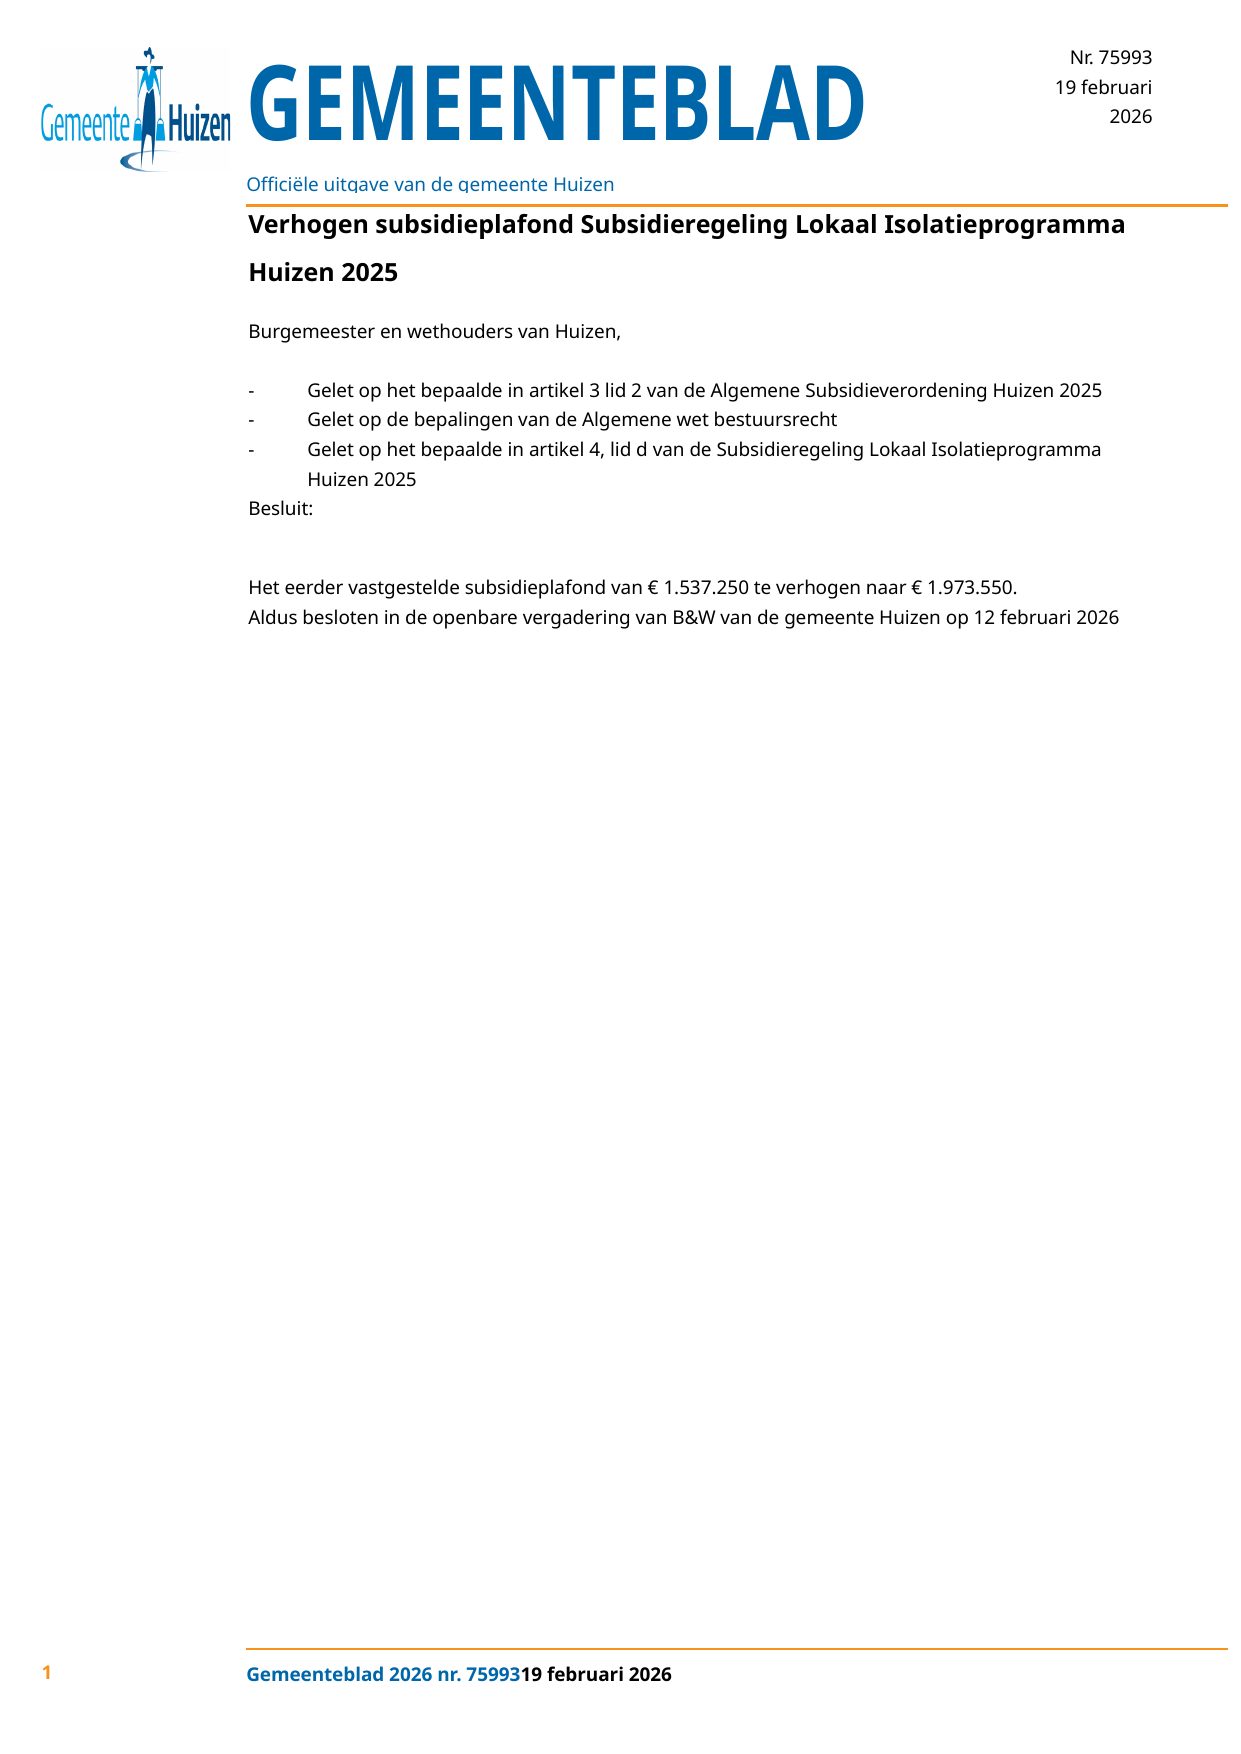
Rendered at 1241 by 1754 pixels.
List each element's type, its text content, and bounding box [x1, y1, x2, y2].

picture [41, 47, 231, 172]
text Burgemeester en wethouders van Huizen, [248, 318, 1152, 344]
text Besluit: [248, 495, 1152, 521]
list Gelet op de bepalingen van de Algemene wet bestuursrecht [248, 407, 1152, 432]
list Gelet op het bepaalde in artikel 3 lid 2 van de Algemene Subsidieverordening Huizen 2025 [248, 377, 1152, 403]
text Aldus besloten in de openbare vergadering van B&W van de gemeente Huizen op 12 februari 2026 [248, 604, 1152, 629]
text Het eerder vastgestelde subsidieplafond van € 1.537.250 te verhogen naar € 1.973.550. [248, 574, 1152, 600]
text Verhogen subsidieplafond Subsidieregeling Lokaal Isolatieprogramma Huizen 2025 [248, 207, 1152, 288]
list Gelet op het bepaalde in artikel 4, lid d van de Subsidieregeling Lokaal Isolatieprogramma Huizen 2025 [248, 436, 1152, 492]
